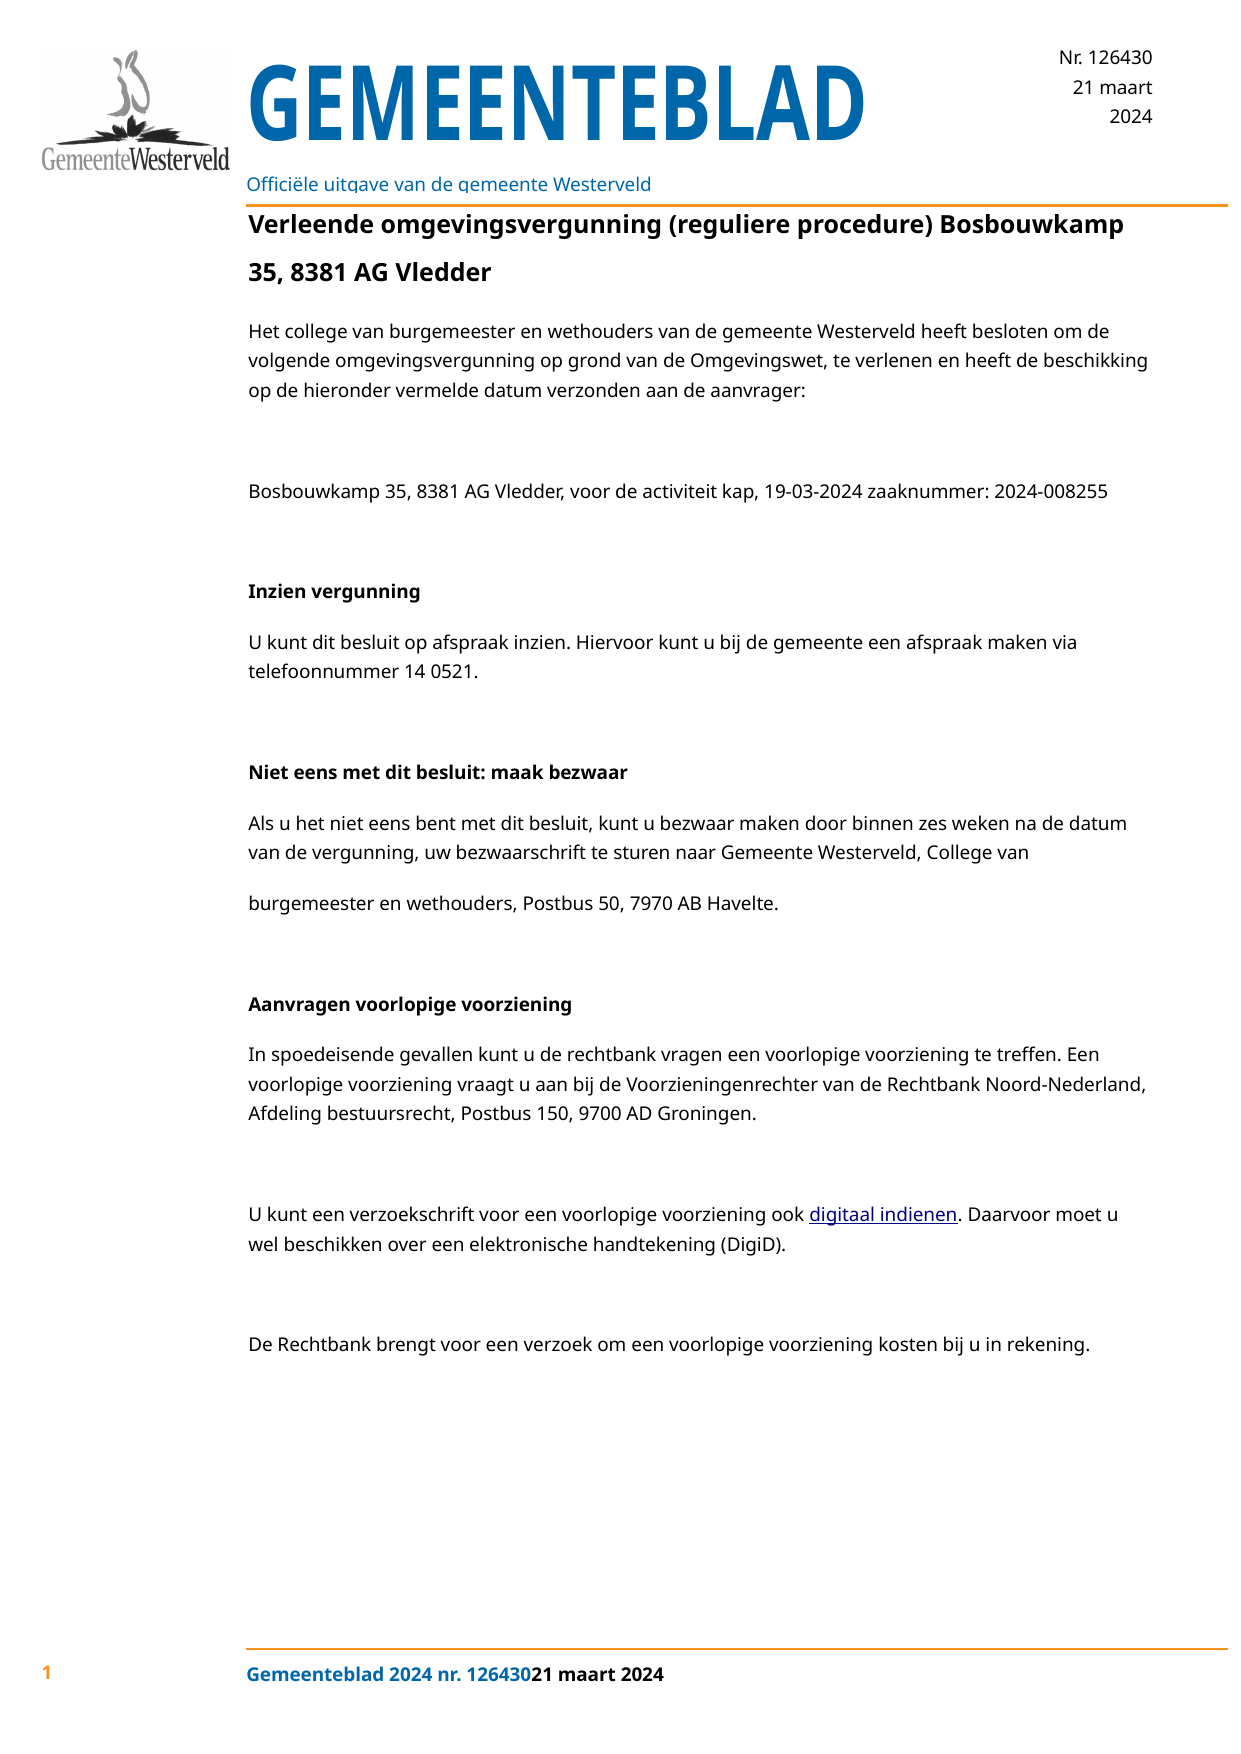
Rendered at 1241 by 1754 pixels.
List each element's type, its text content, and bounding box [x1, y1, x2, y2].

text burgemeester en wethouders, Postbus 50, 7970 AB Havelte. [248, 890, 1152, 916]
picture [41, 47, 231, 172]
text Bosbouwkamp 35, 8381 AG Vledder, voor de activiteit kap, 19-03-2024 zaaknummer: 2024-008255 [248, 478, 1152, 504]
text De Rechtbank brengt voor een verzoek om een voorlopige voorziening kosten bij u in rekening. [248, 1332, 1152, 1357]
text In spoedeisende gevallen kunt u de rechtbank vragen een voorlopige voorziening te treffen. Een voorlopige voorziening vraagt u aan bij de Voorzieningenrechter van de Rechtbank Noord-Nederland, Afdeling bestuursrecht, Postbus 150, 9700 AD Groningen. [248, 1041, 1152, 1126]
text Het college van burgemeester en wethouders van de gemeente Westerveld heeft besloten om de volgende omgevingsvergunning op grond van de Omgevingswet, te verlenen en heeft de beschikking op de hieronder vermelde datum verzonden aan de aanvrager: [248, 318, 1152, 403]
text Inzien vergunning [248, 579, 1152, 604]
text Verleende omgevingsvergunning (reguliere procedure) Bosbouwkamp 35, 8381 AG Vledder [248, 207, 1152, 288]
text Aanvragen voorlopige voorziening [248, 991, 1152, 1017]
text U kunt een verzoekschrift voor een voorlopige voorziening ook digitaal indienen. Daarvoor moet u wel beschikken over een elektronische handtekening (DigiD). [248, 1201, 1152, 1257]
text Niet eens met dit besluit: maak bezwaar [248, 759, 1152, 785]
text Als u het niet eens bent met dit besluit, kunt u bezwaar maken door binnen zes weken na de datum van de vergunning, uw bezwaarschrift te sturen naar Gemeente Westerveld, College van [248, 810, 1152, 865]
text U kunt dit besluit op afspraak inzien. Hiervoor kunt u bij de gemeente een afspraak maken via telefoonnummer 14 0521. [248, 629, 1152, 684]
